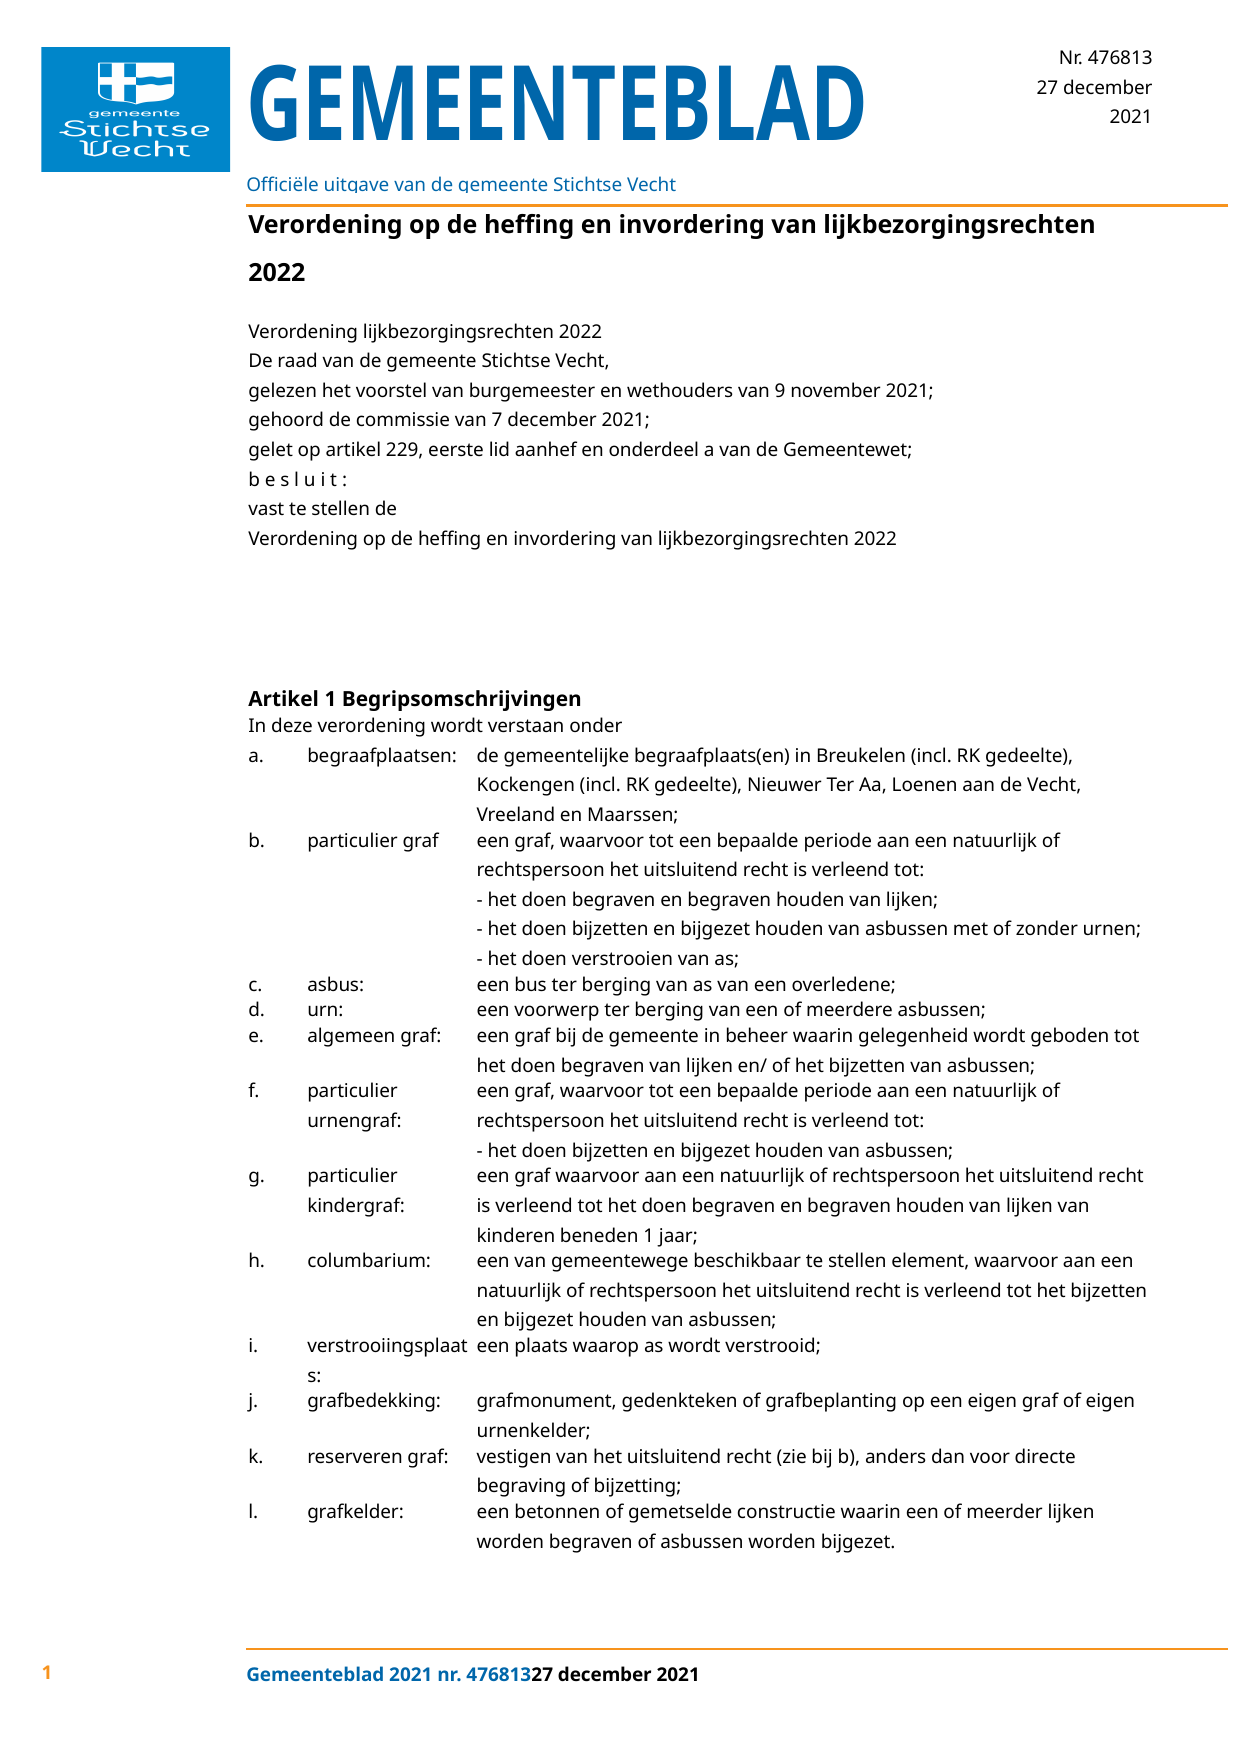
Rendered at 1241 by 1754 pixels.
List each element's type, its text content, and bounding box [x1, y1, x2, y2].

table_cell een graf, waarvoor tot een bepaalde periode aan een natuurlijk of rechtspersoon het uitsluitend recht is verleend tot: - het doen begraven en begraven houden van lijken; - het doen bijzetten en bijgezet houden van asbussen met of zonder urnen; - het doen verstrooien van as; [476, 827, 1152, 971]
table_cell particulier graf [248, 827, 476, 971]
table_header begraafplaatsen: [248, 742, 476, 827]
table_cell verstrooiingsplaats: [248, 1333, 476, 1388]
table_cell particulier kindergraf: [248, 1163, 476, 1247]
table_cell particulier urnengraf: [248, 1078, 476, 1163]
text Verordening lijkbezorgingsrechten 2022 [248, 318, 1152, 344]
table_cell een graf bij de gemeente in beheer waarin gelegenheid wordt geboden tot het doen begraven van lijken en/ of het bijzetten van asbussen; [476, 1023, 1152, 1078]
table_cell asbus: [248, 971, 476, 997]
table_cell vestigen van het uitsluitend recht (zie bij b), anders dan voor directe begraving of bijzetting; [476, 1443, 1152, 1498]
picture [99, 63, 135, 101]
text b e s l u i t : [248, 466, 1152, 492]
table_cell urn: [248, 997, 476, 1022]
table_cell een bus ter berging van as van een overledene; [476, 971, 1152, 997]
table_cell grafkelder: [248, 1498, 476, 1554]
table_cell een voorwerp ter berging van een of meerdere asbussen; [476, 997, 1152, 1022]
table_cell columbarium: [248, 1248, 476, 1332]
text Verordening op de heffing en invordering van lijkbezorgingsrechten 2022 [248, 525, 1152, 551]
table_cell algemeen graf: [248, 1023, 476, 1078]
text gelezen het voorstel van burgemeester en wethouders van 9 november 2021; [248, 377, 1152, 403]
table_cell een plaats waarop as wordt verstrooid; [476, 1333, 1152, 1388]
text In deze verordening wordt verstaan onder [248, 712, 1152, 738]
table_cell een van gemeentewege beschikbaar te stellen element, waarvoor aan een natuurlijk of rechtspersoon het uitsluitend recht is verleend tot het bijzetten en bijgezet houden van asbussen; [476, 1248, 1152, 1332]
text gehoord de commissie van 7 december 2021; [248, 407, 1152, 432]
text De raad van de gemeente Stichtse Vecht, [248, 347, 1152, 373]
table_cell een betonnen of gemetselde constructie waarin een of meerder lijken worden begraven of asbussen worden bijgezet. [476, 1498, 1152, 1554]
table_cell reserveren graf: [248, 1443, 476, 1498]
table_cell grafmonument, gedenkteken of grafbeplanting op een eigen graf of eigen urnenkelder; [476, 1388, 1152, 1443]
table_cell een graf, waarvoor tot een bepaalde periode aan een natuurlijk of rechtspersoon het uitsluitend recht is verleend tot: - het doen bijzetten en bijgezet houden van asbussen; [476, 1078, 1152, 1163]
text Verordening op de heffing en invordering van lijkbezorgingsrechten 2022 [248, 207, 1152, 288]
table_cell grafbedekking: [248, 1388, 476, 1443]
table_cell een graf waarvoor aan een natuurlijk of rechtspersoon het uitsluitend recht is verleend tot het doen begraven en begraven houden van lijken van kinderen beneden 1 jaar; [476, 1163, 1152, 1247]
text vast te stellen de [248, 495, 1152, 521]
text Artikel 1 Begripsomschrijvingen [248, 684, 1152, 712]
table_header de gemeentelijke begraafplaats(en) in Breukelen (incl. RK gedeelte), Kockengen (incl. RK gedeelte), Nieuwer Ter Aa, Loenen aan de Vecht, Vreeland en Maarssen; [476, 742, 1152, 827]
picture [137, 63, 174, 103]
text gelet op artikel 229, eerste lid aanhef en onderdeel a van de Gemeentewet; [248, 436, 1152, 462]
